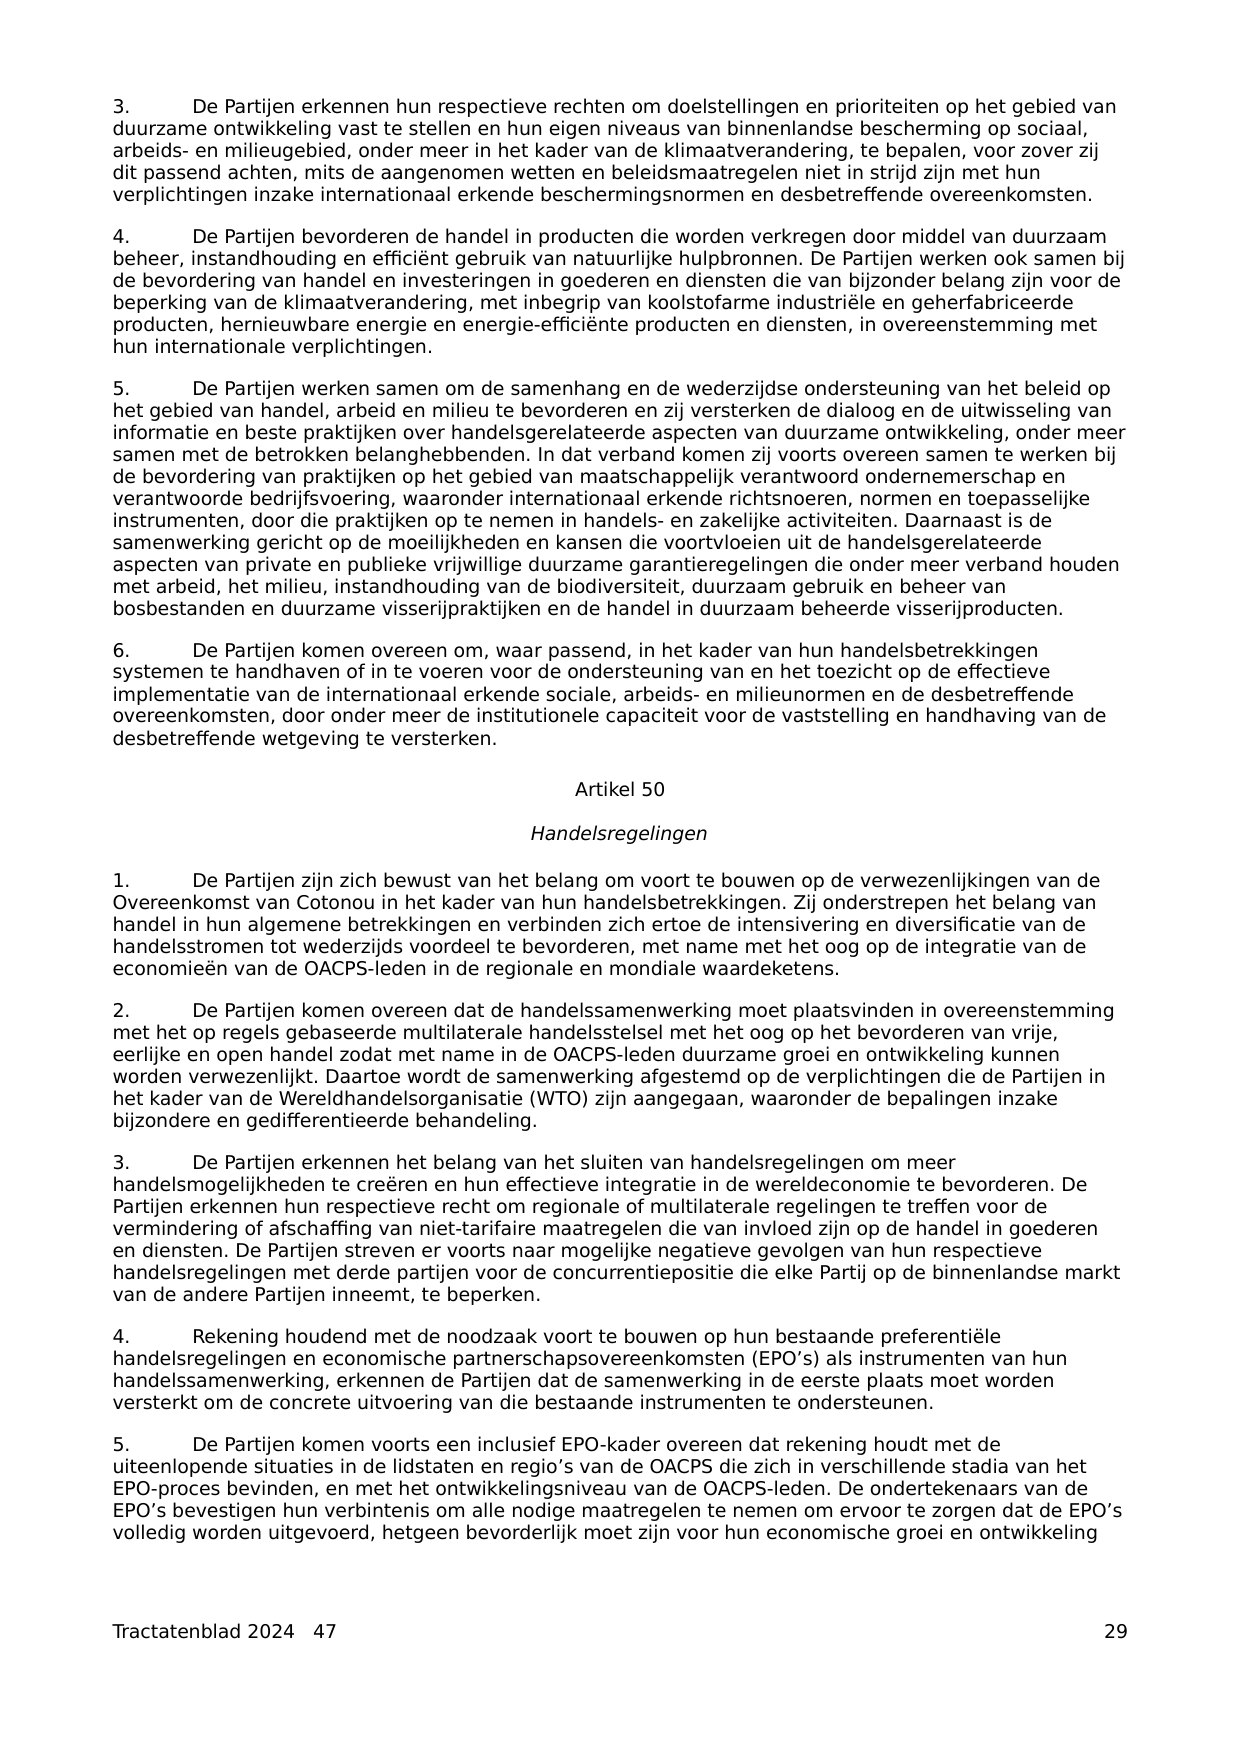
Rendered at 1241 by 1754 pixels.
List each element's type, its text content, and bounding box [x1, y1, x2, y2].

text 2. De Partijen komen overeen dat de handelssamenwerking moet plaatsvinden in overeenstemming met het op regels gebaseerde multilaterale handelsstelsel met het oog op het bevorderen van vrije, eerlijke en open handel zodat met name in de OACPS-leden duurzame groei en ontwikkeling kunnen worden verwezenlijkt. Daartoe wordt de samenwerking afgestemd op de verplichtingen die de Partijen in het kader van de Wereldhandelsorganisatie (WTO) zijn aangegaan, waaronder de bepalingen inzake bijzondere en gedifferentieerde behandeling. [112, 1000, 1128, 1132]
text 5. De Partijen werken samen om de samenhang en de wederzijdse ondersteuning van het beleid op het gebied van handel, arbeid en milieu te bevorderen en zij versterken de dialoog en de uitwisseling van informatie en beste praktijken over handelsgerelateerde aspecten van duurzame ontwikkeling, onder meer samen met de betrokken belanghebbenden. In dat verband komen zij voorts overeen samen te werken bij de bevordering van praktijken op het gebied van maatschappelijk verantwoord ondernemerschap en verantwoorde bedrijfsvoering, waaronder internationaal erkende richtsnoeren, normen en toepasselijke instrumenten, door die praktijken op te nemen in handels- en zakelijke activiteiten. Daarnaast is de samenwerking gericht op de moeilijkheden en kansen die voortvloeien uit de handelsgerelateerde aspecten van private en publieke vrijwillige duurzame garantieregelingen die onder meer verband houden met arbeid, het milieu, instandhouding van de biodiversiteit, duurzaam gebruik en beheer van bosbestanden en duurzame visserijpraktijken en de handel in duurzaam beheerde visserijproducten. [112, 378, 1128, 619]
text 4. Rekening houdend met de noodzaak voort te bouwen op hun bestaande preferentiële handelsregelingen en economische partnerschapsovereenkomsten (EPO’s) als instrumenten van hun handelssamenwerking, erkennen de Partijen dat de samenwerking in de eerste plaats moet worden versterkt om de concrete uitvoering van die bestaande instrumenten te ondersteunen. [112, 1326, 1128, 1414]
text 1. De Partijen zijn zich bewust van het belang om voort te bouwen op de verwezenlijkingen van de Overeenkomst van Cotonou in het kader van hun handelsbetrekkingen. Zij onderstrepen het belang van handel in hun algemene betrekkingen en verbinden zich ertoe de intensivering en diversificatie van de handelsstromen tot wederzijds voordeel te bevorderen, met name met het oog op de integratie van de economieën van de OACPS-leden in de regionale en mondiale waardeketens. [112, 870, 1128, 980]
subtitle Artikel 50 Handelsregelingen [112, 779, 1128, 845]
text 3. De Partijen erkennen hun respectieve rechten om doelstellingen en prioriteiten op het gebied van duurzame ontwikkeling vast te stellen en hun eigen niveaus van binnenlandse bescherming op sociaal, arbeids- en milieugebied, onder meer in het kader van de klimaatverandering, te bepalen, voor zover zij dit passend achten, mits de aangenomen wetten en beleidsmaatregelen niet in strijd zijn met hun verplichtingen inzake internationaal erkende beschermingsnormen en desbetreffende overeenkomsten. [112, 96, 1128, 206]
text 6. De Partijen komen overeen om, waar passend, in het kader van hun handelsbetrekkingen systemen te handhaven of in te voeren voor de ondersteuning van en het toezicht op de effectieve implementatie van de internationaal erkende sociale, arbeids- en milieunormen en de desbetreffende overeenkomsten, door onder meer de institutionele capaciteit voor de vaststelling en handhaving van de desbetreffende wetgeving te versterken. [112, 639, 1128, 749]
text 3. De Partijen erkennen het belang van het sluiten van handelsregelingen om meer handelsmogelijkheden te creëren en hun effectieve integratie in de wereldeconomie te bevorderen. De Partijen erkennen hun respectieve recht om regionale of multilaterale regelingen te treffen voor de vermindering of afschaffing van niet-tarifaire maatregelen die van invloed zijn op de handel in goederen en diensten. De Partijen streven er voorts naar mogelijke negatieve gevolgen van hun respectieve handelsregelingen met derde partijen voor de concurrentiepositie die elke Partij op de binnenlandse markt van de andere Partijen inneemt, te beperken. [112, 1152, 1128, 1306]
text 5. De Partijen komen voorts een inclusief EPO-kader overeen dat rekening houdt met de uiteenlopende situaties in de lidstaten en regio’s van de OACPS die zich in verschillende stadia van het EPO-proces bevinden, en met het ontwikkelingsniveau van de OACPS-leden. De ondertekenaars van de EPO’s bevestigen hun verbintenis om alle nodige maatregelen te nemen om ervoor te zorgen dat de EPO’s volledig worden uitgevoerd, hetgeen bevorderlijk moet zijn voor hun economische groei en ontwikkeling [112, 1434, 1128, 1544]
text 4. De Partijen bevorderen de handel in producten die worden verkregen door middel van duurzaam beheer, instandhouding en efficiënt gebruik van natuurlijke hulpbronnen. De Partijen werken ook samen bij de bevordering van handel en investeringen in goederen en diensten die van bijzonder belang zijn voor de beperking van de klimaatverandering, met inbegrip van koolstofarme industriële en geherfabriceerde producten, hernieuwbare energie en energie-efficiënte producten en diensten, in overeenstemming met hun internationale verplichtingen. [112, 226, 1128, 358]
